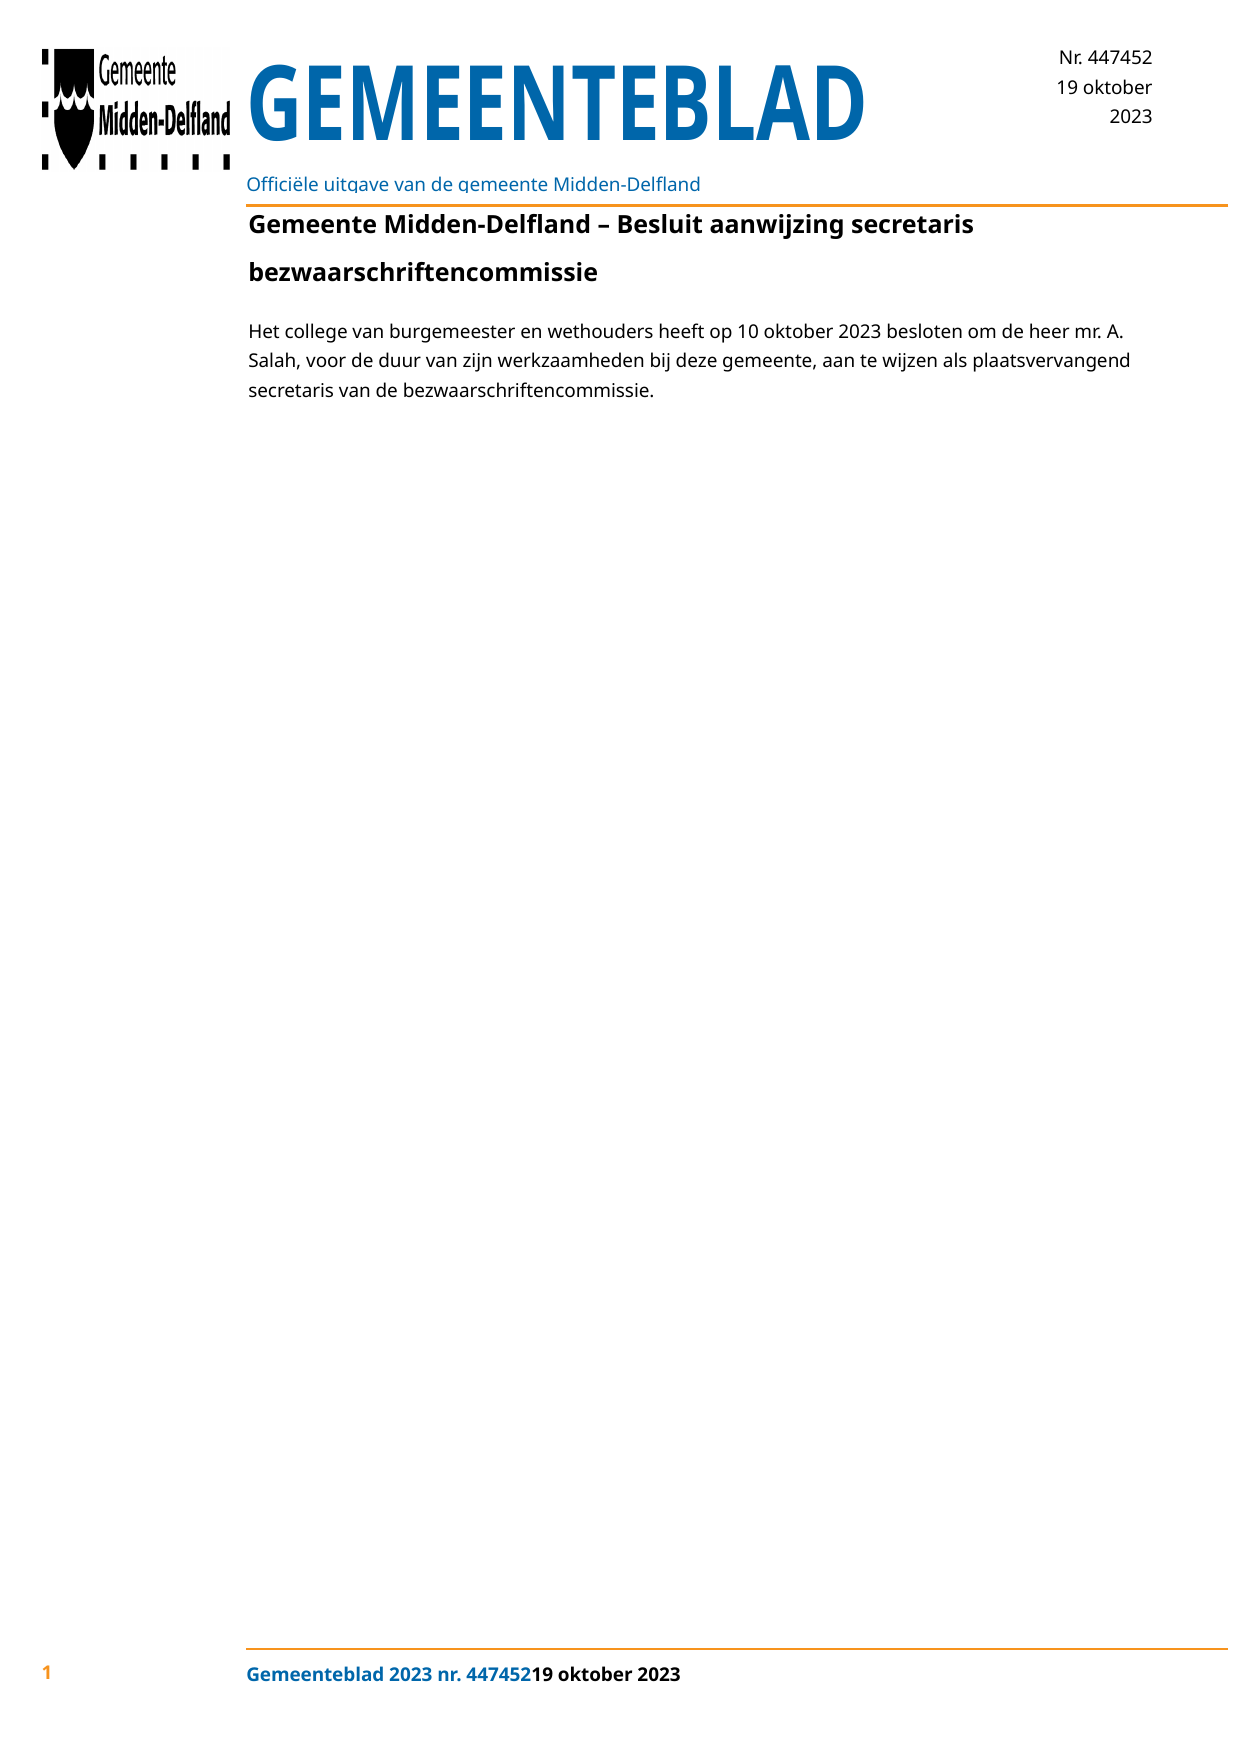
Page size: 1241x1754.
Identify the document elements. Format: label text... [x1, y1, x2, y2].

text Gemeente Midden-Delfland – Besluit aanwijzing secretaris bezwaarschriftencommissie [248, 207, 1152, 288]
text Het college van burgemeester en wethouders heeft op 10 oktober 2023 besloten om de heer mr. A. Salah, voor de duur van zijn werkzaamheden bij deze gemeente, aan te wijzen als plaatsvervangend secretaris van de bezwaarschriftencommissie. [248, 318, 1152, 403]
picture [41, 47, 231, 172]
